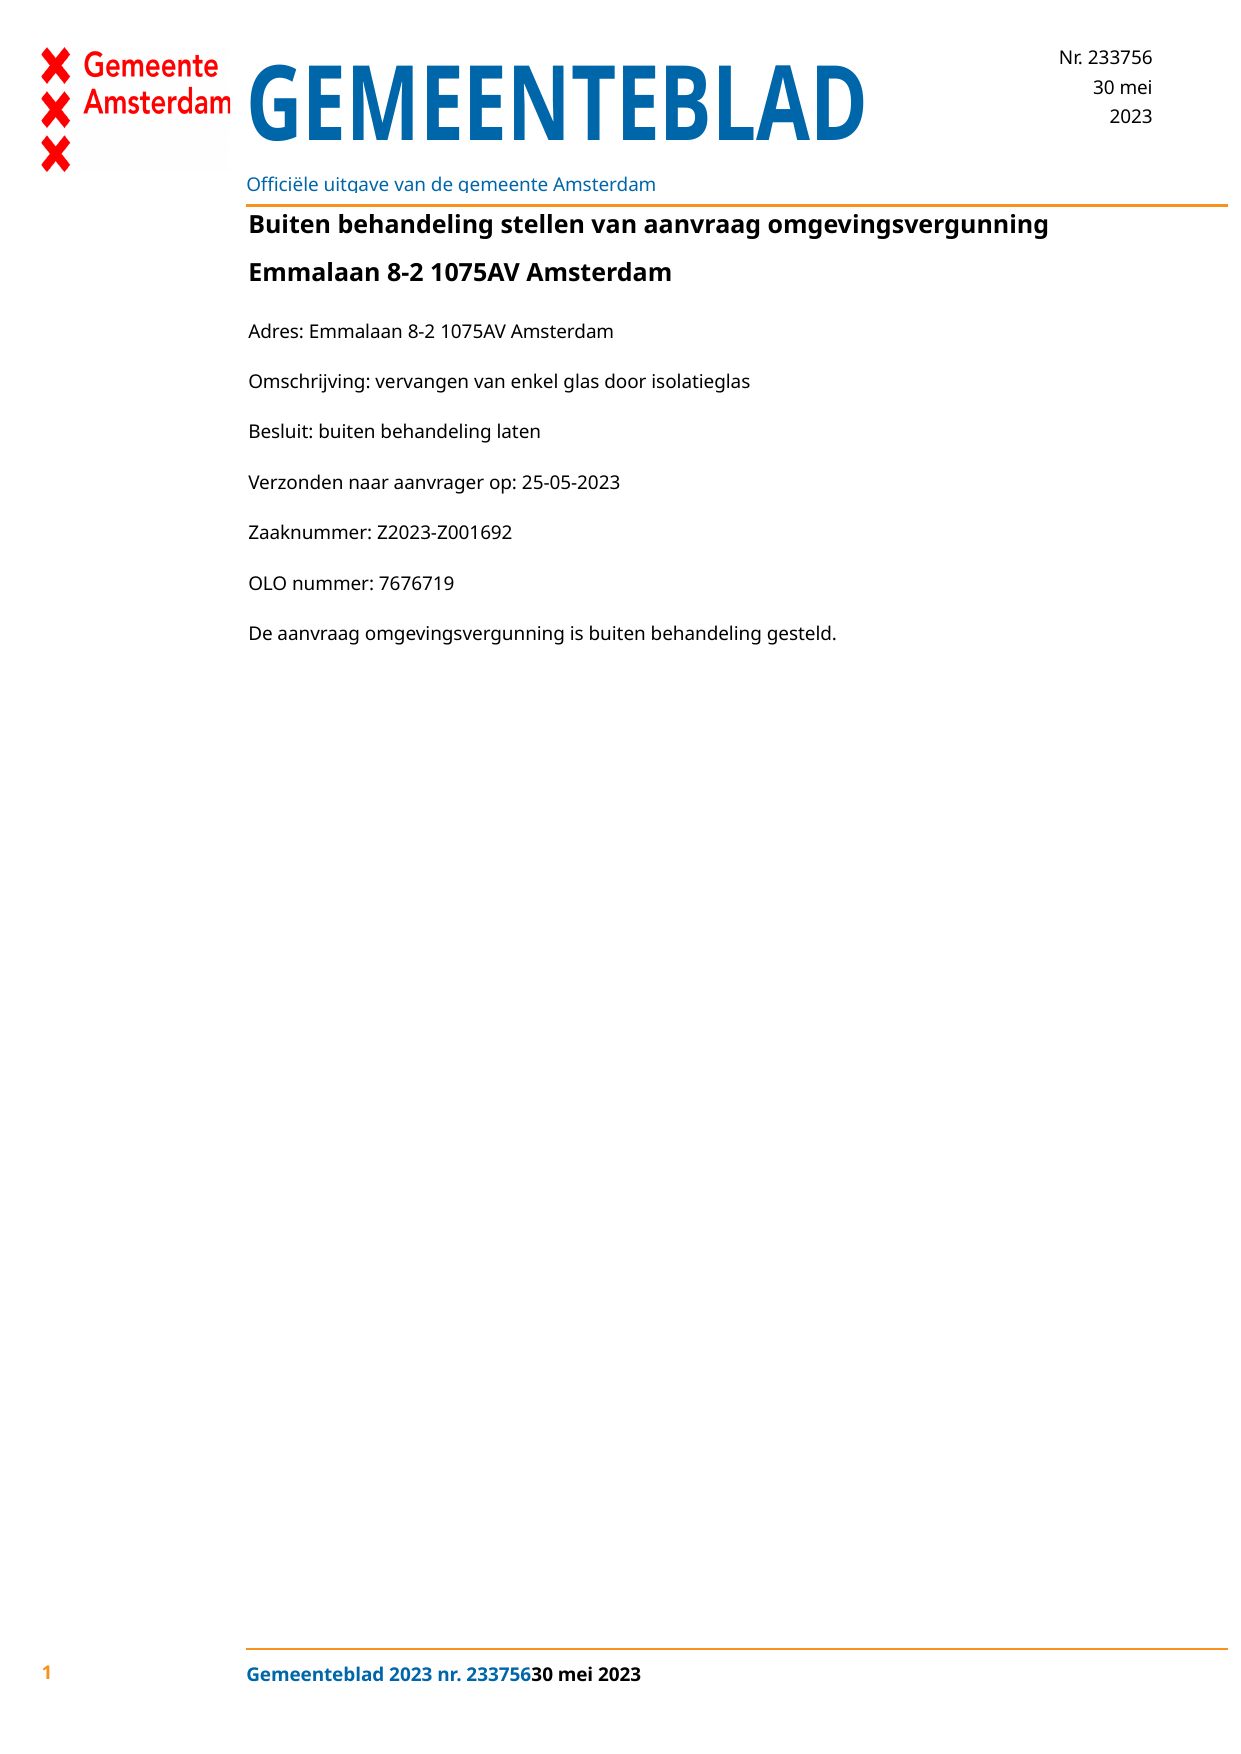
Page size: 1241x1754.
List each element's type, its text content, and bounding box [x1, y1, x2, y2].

text Adres: Emmalaan 8-2 1075AV Amsterdam [248, 318, 1152, 344]
text Besluit: buiten behandeling laten [248, 419, 1152, 444]
text Zaaknummer: Z2023-Z001692 [248, 519, 1152, 545]
text De aanvraag omgevingsvergunning is buiten behandeling gesteld. [248, 620, 1152, 646]
text OLO nummer: 7676719 [248, 570, 1152, 596]
picture [41, 47, 231, 172]
text Verzonden naar aanvrager op: 25-05-2023 [248, 469, 1152, 495]
text Buiten behandeling stellen van aanvraag omgevingsvergunning Emmalaan 8-2 1075AV Amsterdam [248, 207, 1152, 288]
text Omschrijving: vervangen van enkel glas door isolatieglas [248, 368, 1152, 394]
